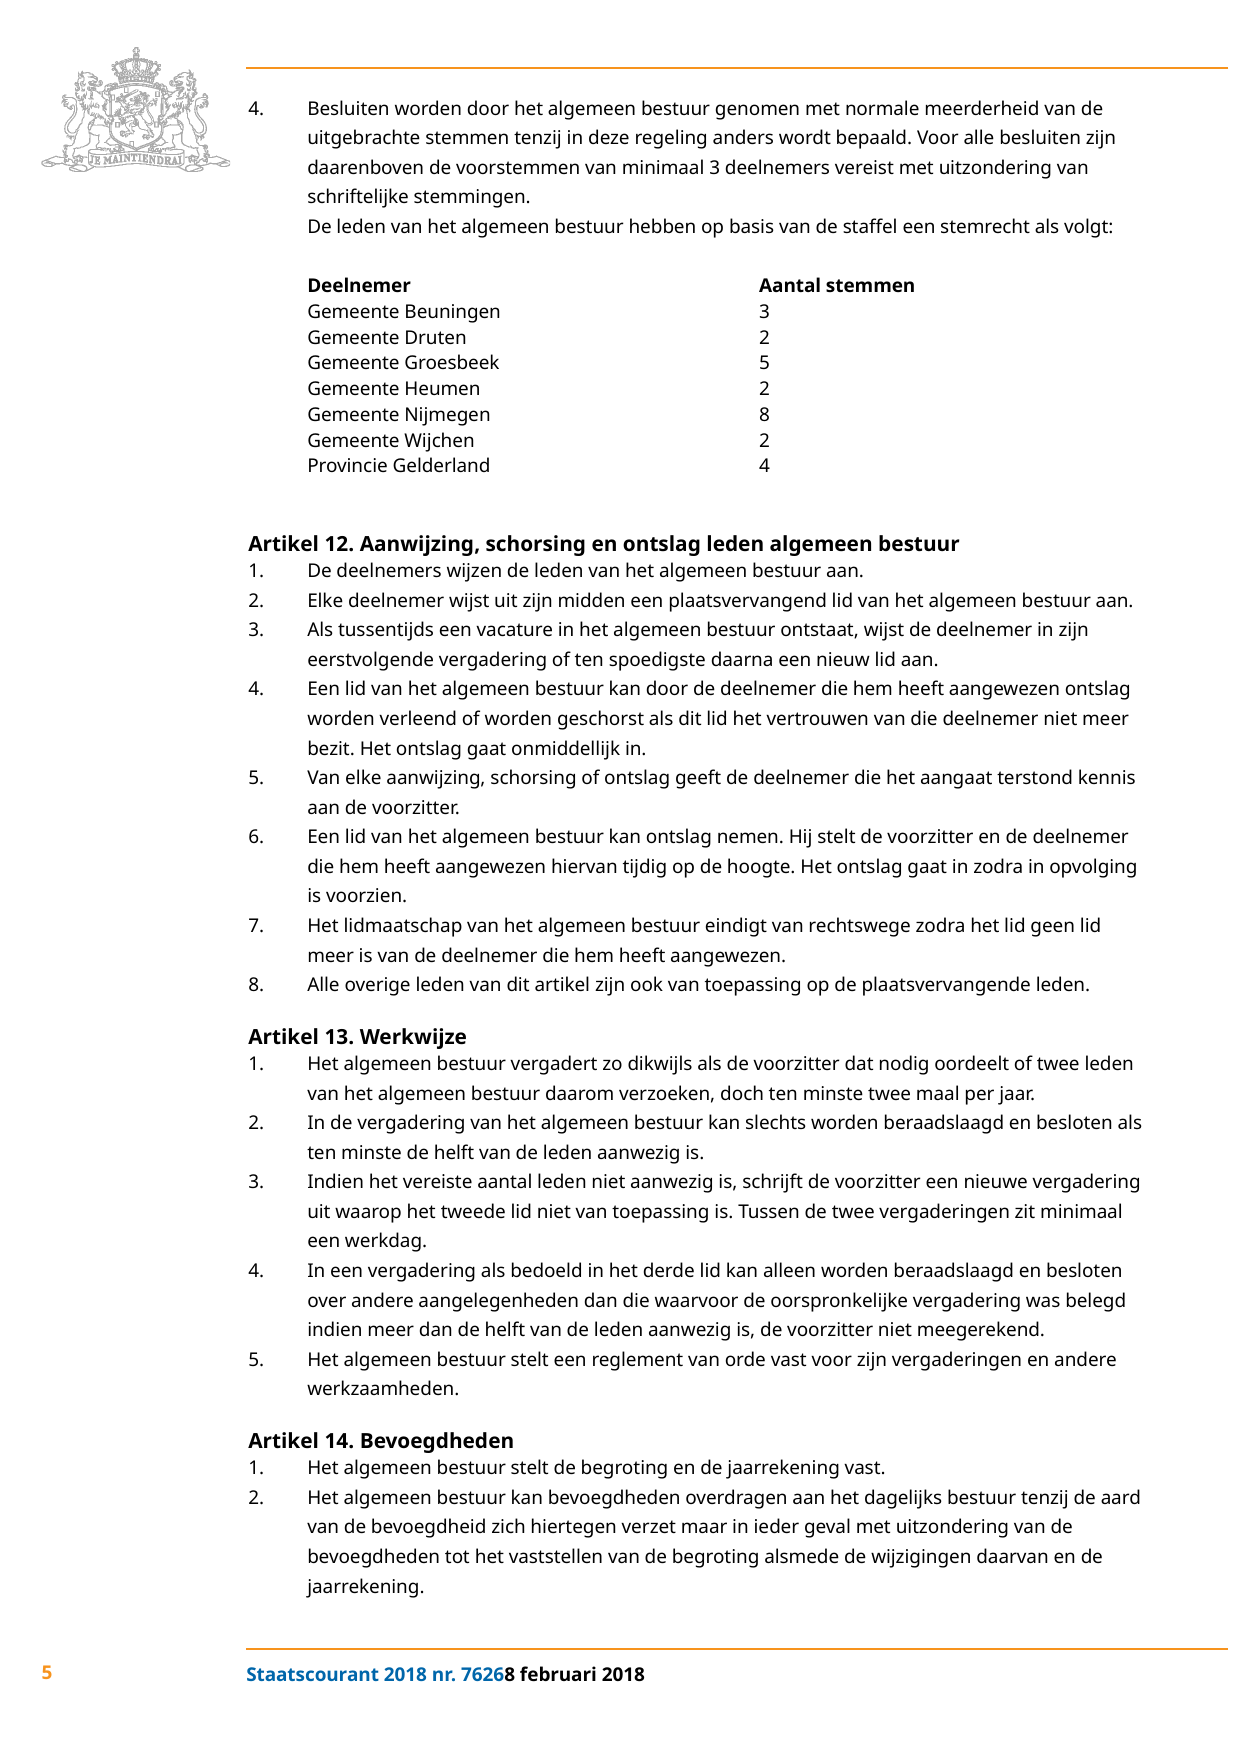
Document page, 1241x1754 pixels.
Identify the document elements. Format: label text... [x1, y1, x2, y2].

table_cell Gemeente Druten [307, 324, 759, 349]
table_cell Gemeente Heumen [307, 375, 759, 401]
list Een lid van het algemeen bestuur kan ontslag nemen. Hij stelt de voorzitter en de deelnemer die hem heeft aangewezen hiervan tijdig op de hoogte. Het ontslag gaat in zodra in opvolging is voorzien. [248, 823, 1152, 908]
list Besluiten worden door het algemeen bestuur genomen met normale meerderheid van de uitgebrachte stemmen tenzij in deze regeling anders wordt bepaald. Voor alle besluiten zijn daarenboven de voorstemmen van minimaal 3 deelnemers vereist met uitzondering van schriftelijke stemmingen. [248, 95, 1152, 209]
list De leden van het algemeen bestuur hebben op basis van de staffel een stemrecht als volgt: [248, 213, 1152, 239]
list Elke deelnemer wijst uit zijn midden een plaatsvervangend lid van het algemeen bestuur aan. [248, 587, 1152, 612]
list Indien het vereiste aantal leden niet aanwezig is, schrijft de voorzitter een nieuwe vergadering uit waarop het tweede lid niet van toepassing is. Tussen de twee vergaderingen zit minimaal een werkdag. [248, 1168, 1152, 1253]
text Artikel 12. Aanwijzing, schorsing en ontslag leden algemeen bestuur [248, 529, 1152, 557]
table_cell 2 [759, 375, 1211, 401]
list In een vergadering als bedoeld in het derde lid kan alleen worden beraadslaagd en besloten over andere aangelegenheden dan die waarvoor de oorspronkelijke vergadering was belegd indien meer dan de helft van de leden aanwezig is, de voorzitter niet meegerekend. [248, 1257, 1152, 1342]
table_cell Gemeente Nijmegen [307, 401, 759, 427]
table_header Aantal stemmen [759, 273, 1211, 298]
table_cell Gemeente Beuningen [307, 298, 759, 324]
table_cell 3 [759, 298, 1211, 324]
list Alle overige leden van dit artikel zijn ook van toepassing op de plaatsvervangende leden. [248, 971, 1152, 997]
list In de vergadering van het algemeen bestuur kan slechts worden beraadslaagd en besloten als ten minste de helft van de leden aanwezig is. [248, 1109, 1152, 1165]
list Het algemeen bestuur vergadert zo dikwijls als de voorzitter dat nodig oordeelt of twee leden van het algemeen bestuur daarom verzoeken, doch ten minste twee maal per jaar. [248, 1050, 1152, 1106]
table_cell 5 [759, 350, 1211, 375]
table_cell 2 [759, 427, 1211, 452]
list Een lid van het algemeen bestuur kan door de deelnemer die hem heeft aangewezen ontslag worden verleend of worden geschorst als dit lid het vertrouwen van die deelnemer niet meer bezit. Het ontslag gaat onmiddellijk in. [248, 676, 1152, 760]
text Artikel 13. Werkwijze [248, 1022, 1152, 1050]
list Het algemeen bestuur stelt de begroting en de jaarrekening vast. [248, 1454, 1152, 1480]
table_cell Provincie Gelderland [307, 453, 759, 478]
list Het algemeen bestuur kan bevoegdheden overdragen aan het dagelijks bestuur tenzij de aard van de bevoegdheid zich hiertegen verzet maar in ieder geval met uitzondering van de bevoegdheden tot het vaststellen van de begroting alsmede de wijzigingen daarvan en de jaarrekening. [248, 1484, 1152, 1598]
picture [41, 47, 231, 172]
table_cell Gemeente Wijchen [307, 427, 759, 452]
list Het lidmaatschap van het algemeen bestuur eindigt van rechtswege zodra het lid geen lid meer is van de deelnemer die hem heeft aangewezen. [248, 912, 1152, 967]
table_cell 4 [759, 453, 1211, 478]
table_header Deelnemer [307, 273, 759, 298]
list Van elke aanwijzing, schorsing of ontslag geeft de deelnemer die het aangaat terstond kennis aan de voorzitter. [248, 764, 1152, 819]
list Het algemeen bestuur stelt een reglement van orde vast voor zijn vergaderingen en andere werkzaamheden. [248, 1346, 1152, 1401]
table_cell 2 [759, 324, 1211, 349]
text Artikel 14. Bevoegdheden [248, 1426, 1152, 1454]
list De deelnemers wijzen de leden van het algemeen bestuur aan. [248, 557, 1152, 583]
table_cell Gemeente Groesbeek [307, 350, 759, 375]
table_cell 8 [759, 401, 1211, 427]
list Als tussentijds een vacature in het algemeen bestuur ontstaat, wijst de deelnemer in zijn eerstvolgende vergadering of ten spoedigste daarna een nieuw lid aan. [248, 616, 1152, 672]
